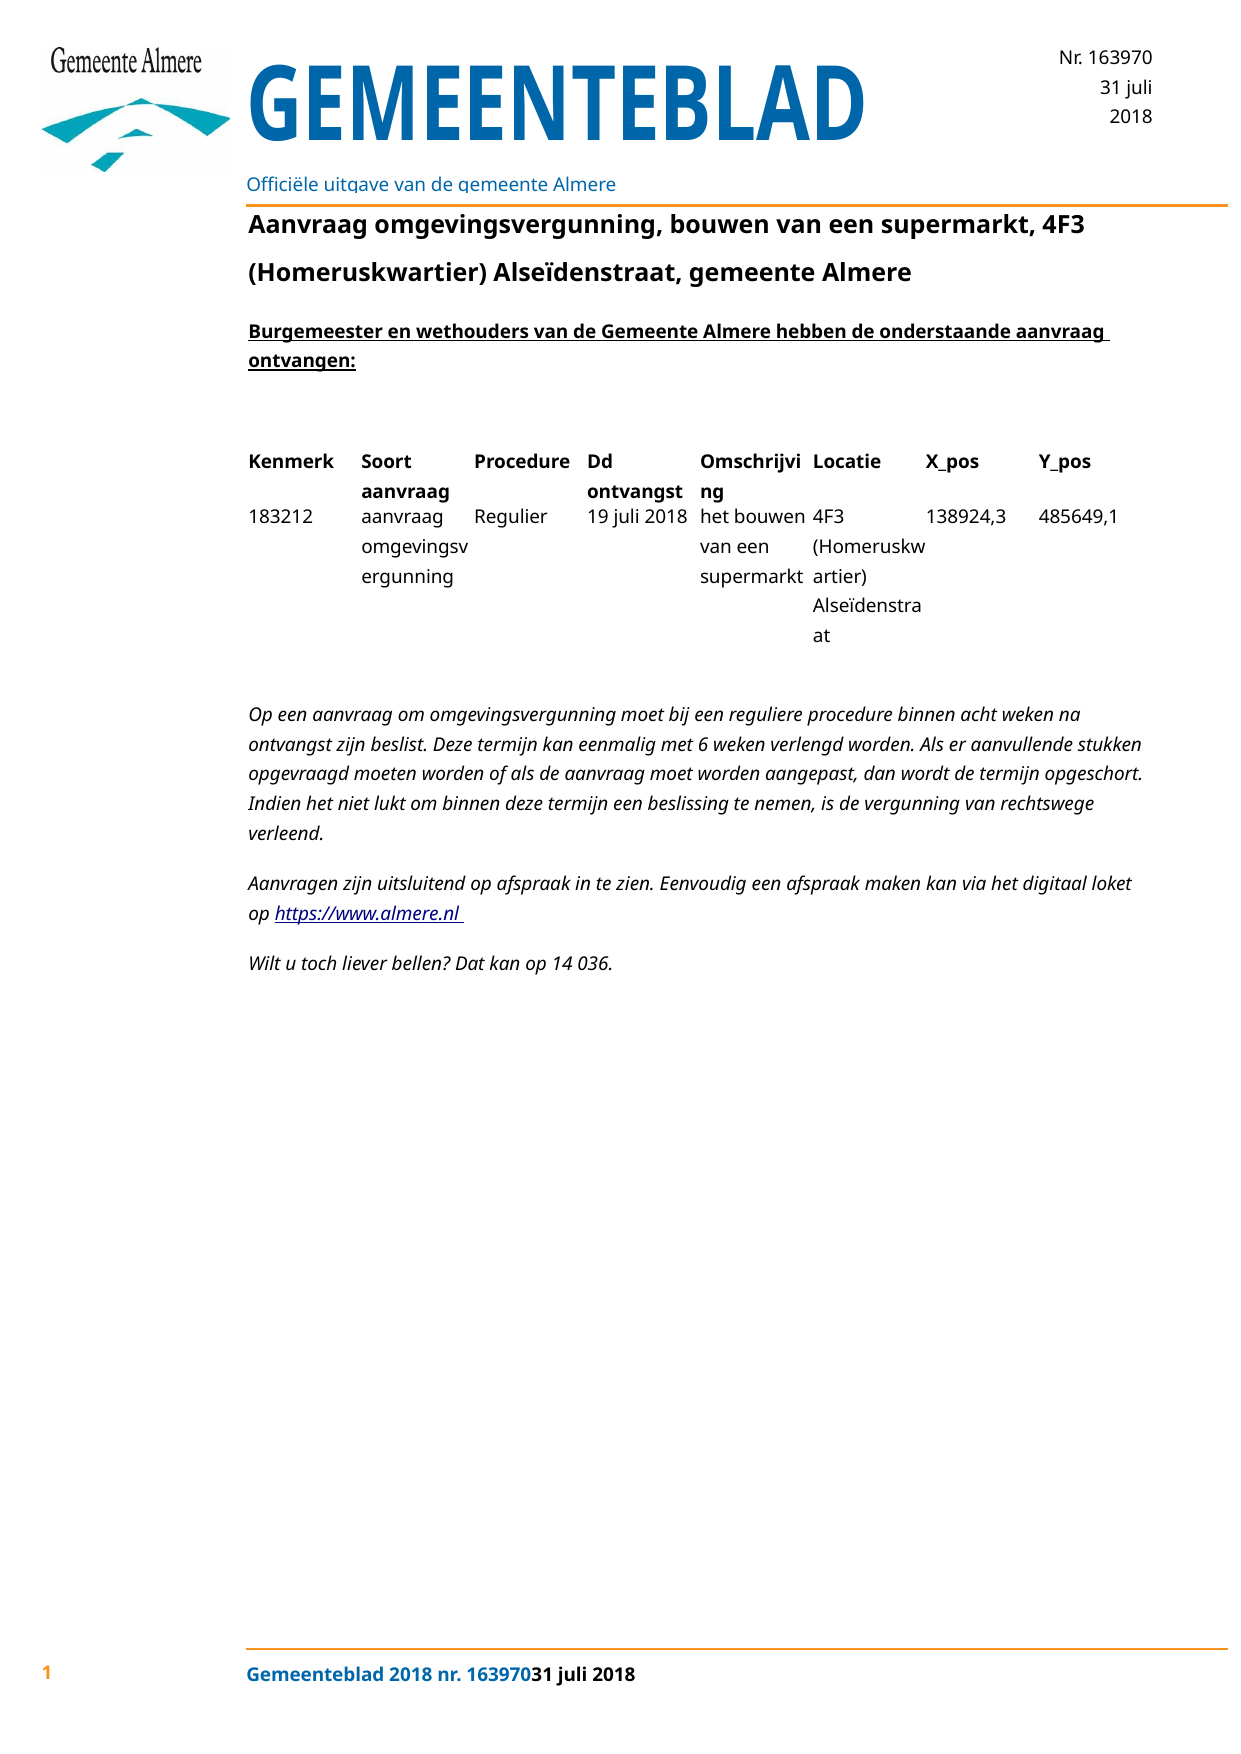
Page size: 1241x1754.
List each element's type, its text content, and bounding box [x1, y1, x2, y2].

table_cell het bouwen van een supermarkt [700, 504, 813, 648]
table_header Procedure [474, 449, 587, 504]
text Op een aanvraag om omgevingsvergunning moet bij een reguliere procedure binnen acht weken na ontvangst zijn beslist. Deze termijn kan eenmalig met 6 weken verlengd worden. Als er aanvullende stukken opgevraagd moeten worden of als de aanvraag moet worden aangepast, dan wordt de termijn opgeschort. Indien het niet lukt om binnen deze termijn een beslissing te nemen, is de vergunning van rechtswege verleend. [248, 701, 1152, 846]
table_header Omschrijving [700, 449, 813, 504]
table_header Kenmerk [248, 449, 361, 504]
table_header Y_pos [1039, 449, 1152, 504]
table_cell 183212 [248, 504, 361, 648]
text Aanvragen zijn uitsluitend op afspraak in te zien. Eenvoudig een afspraak maken kan via het digitaal loket op https://www.almere.nl [248, 870, 1152, 926]
table_cell Regulier [474, 504, 587, 648]
text Aanvraag omgevingsvergunning, bouwen van een supermarkt, 4F3 (Homeruskwartier) Alseïdenstraat, gemeente Almere [248, 207, 1152, 288]
text Wilt u toch liever bellen? Dat kan op 14 036. [248, 950, 1152, 976]
table_header Soort aanvraag [361, 449, 474, 504]
table_cell 485649,1 [1039, 504, 1152, 648]
table_header Locatie [813, 449, 926, 504]
table_cell 4F3 (Homeruskwartier) Alseïdenstraat [813, 504, 926, 648]
table_cell 138924,3 [926, 504, 1038, 648]
picture [41, 47, 231, 172]
table_header Dd ontvangst [587, 449, 700, 504]
table_cell aanvraag omgevingsvergunning [361, 504, 474, 648]
table_header X_pos [926, 449, 1038, 504]
table_cell 19 juli 2018 [587, 504, 700, 648]
text Burgemeester en wethouders van de Gemeente Almere hebben de onderstaande aanvraag ontvangen: [248, 318, 1152, 373]
